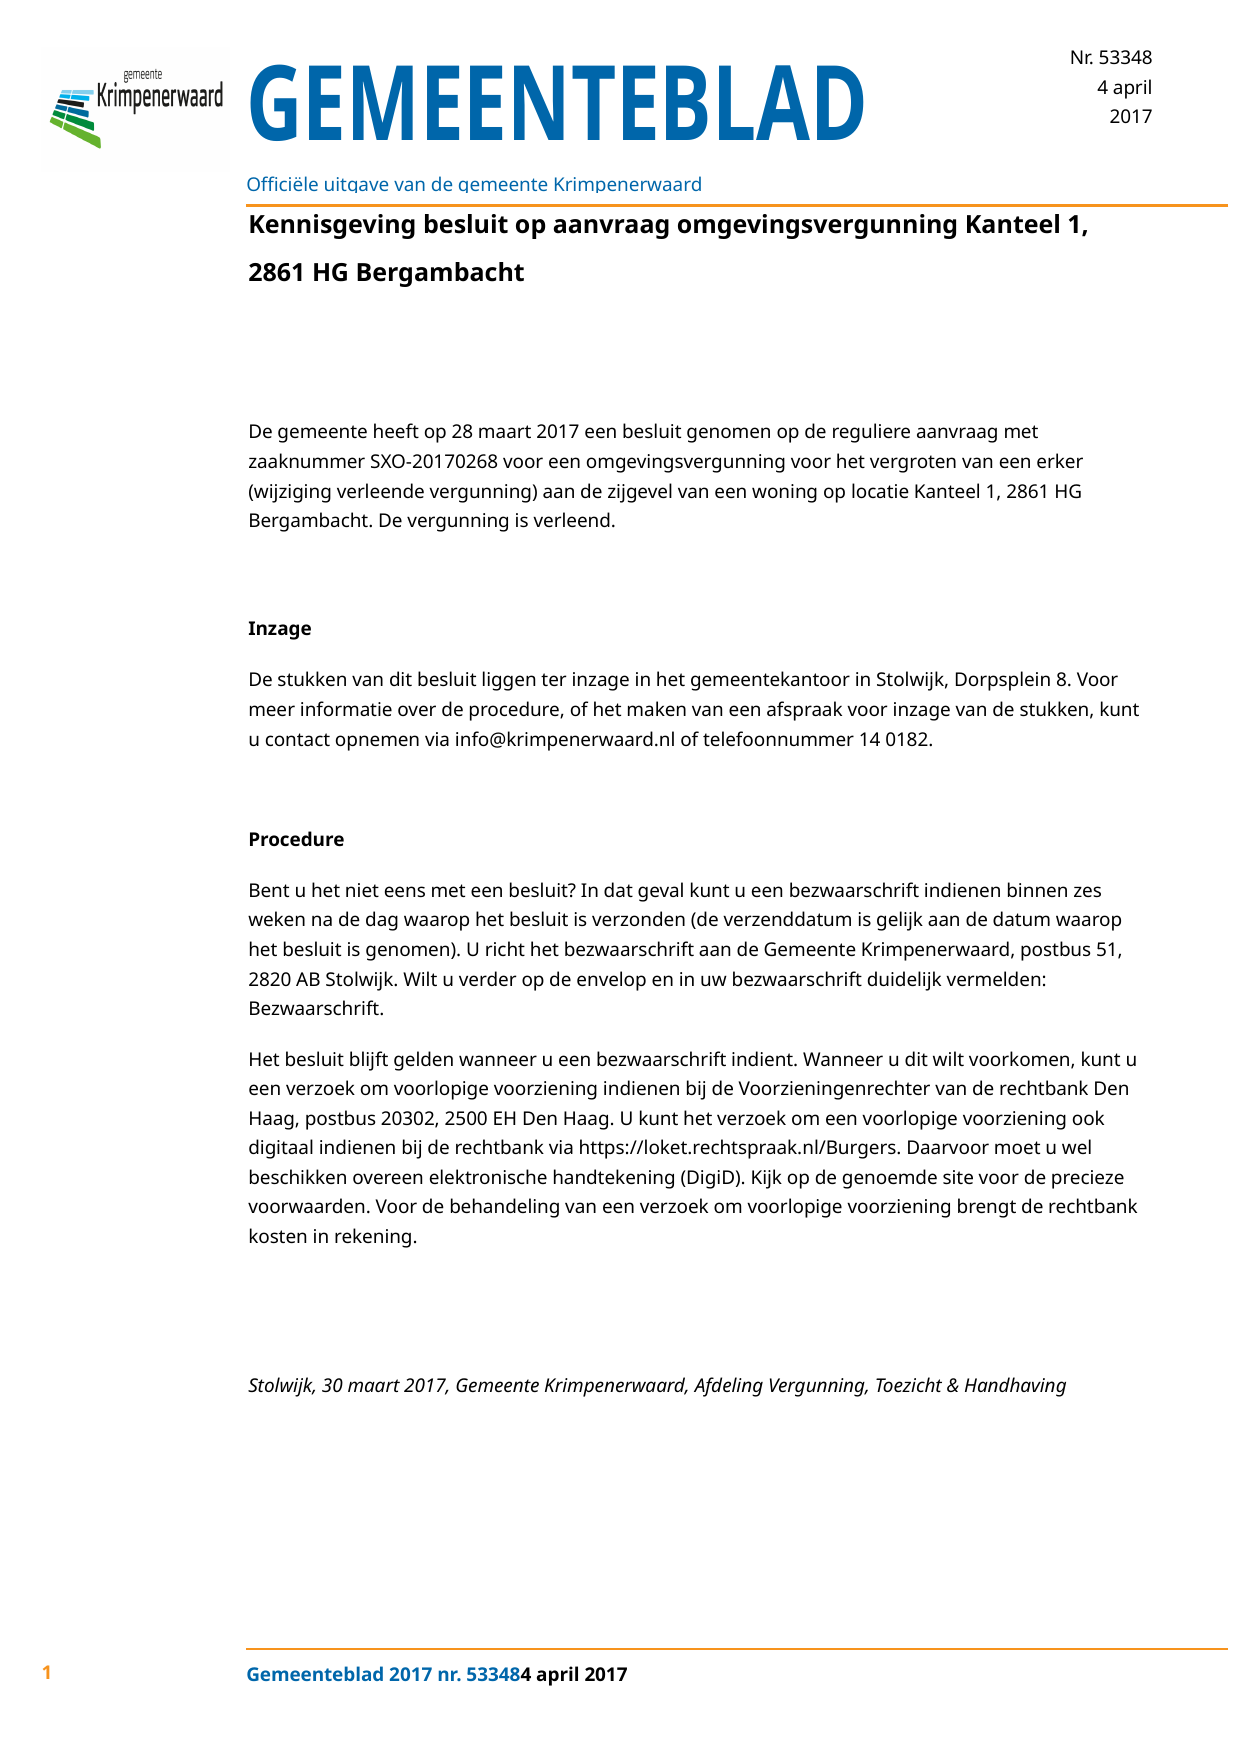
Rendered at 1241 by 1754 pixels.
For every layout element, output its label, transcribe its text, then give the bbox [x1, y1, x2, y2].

text Stolwijk, 30 maart 2017, Gemeente Krimpenerwaard, Afdeling Vergunning, Toezicht & Handhaving [248, 1372, 1152, 1398]
text Bent u het niet eens met een besluit? In dat geval kunt u een bezwaarschrift indienen binnen zes weken na de dag waarop het besluit is verzonden (de verzenddatum is gelijk aan de datum waarop het besluit is genomen). U richt het bezwaarschrift aan de Gemeente Krimpenerwaard, postbus 51, 2820 AB Stolwijk. Wilt u verder op de envelop en in uw bezwaarschrift duidelijk vermelden: Bezwaarschrift. [248, 877, 1152, 1021]
text De stukken van dit besluit liggen ter inzage in het gemeentekantoor in Stolwijk, Dorpsplein 8. Voor meer informatie over de procedure, of het maken van een afspraak voor inzage van de stukken, kunt u contact opnemen via info@krimpenerwaard.nl of telefoonnummer 14 0182. [248, 667, 1152, 752]
text De gemeente heeft op 28 maart 2017 een besluit genomen op de reguliere aanvraag met zaaknummer SXO-20170268 voor een omgevingsvergunning voor het vergroten van een erker (wijziging verleende vergunning) aan de zijgevel van een woning op locatie Kanteel 1, 2861 HG Bergambacht. De vergunning is verleend. [248, 419, 1152, 533]
picture [41, 47, 231, 172]
text Inzage [248, 612, 1152, 641]
text Kennisgeving besluit op aanvraag omgevingsvergunning Kanteel 1, 2861 HG Bergambacht [248, 207, 1152, 288]
text Procedure [248, 827, 1152, 852]
text Het besluit blijft gelden wanneer u een bezwaarschrift indient. Wanneer u dit wilt voorkomen, kunt u een verzoek om voorlopige voorziening indienen bij de Voorzieningenrechter van de rechtbank Den Haag, postbus 20302, 2500 EH Den Haag. U kunt het verzoek om een voorlopige voorziening ook digitaal indienen bij de rechtbank via https://loket.rechtspraak.nl/Burgers. Daarvoor moet u wel beschikken overeen elektronische handtekening (DigiD). Kijk op de genoemde site voor de precieze voorwaarden. Voor de behandeling van een verzoek om voorlopige voorziening brengt de rechtbank kosten in rekening. [248, 1046, 1152, 1249]
